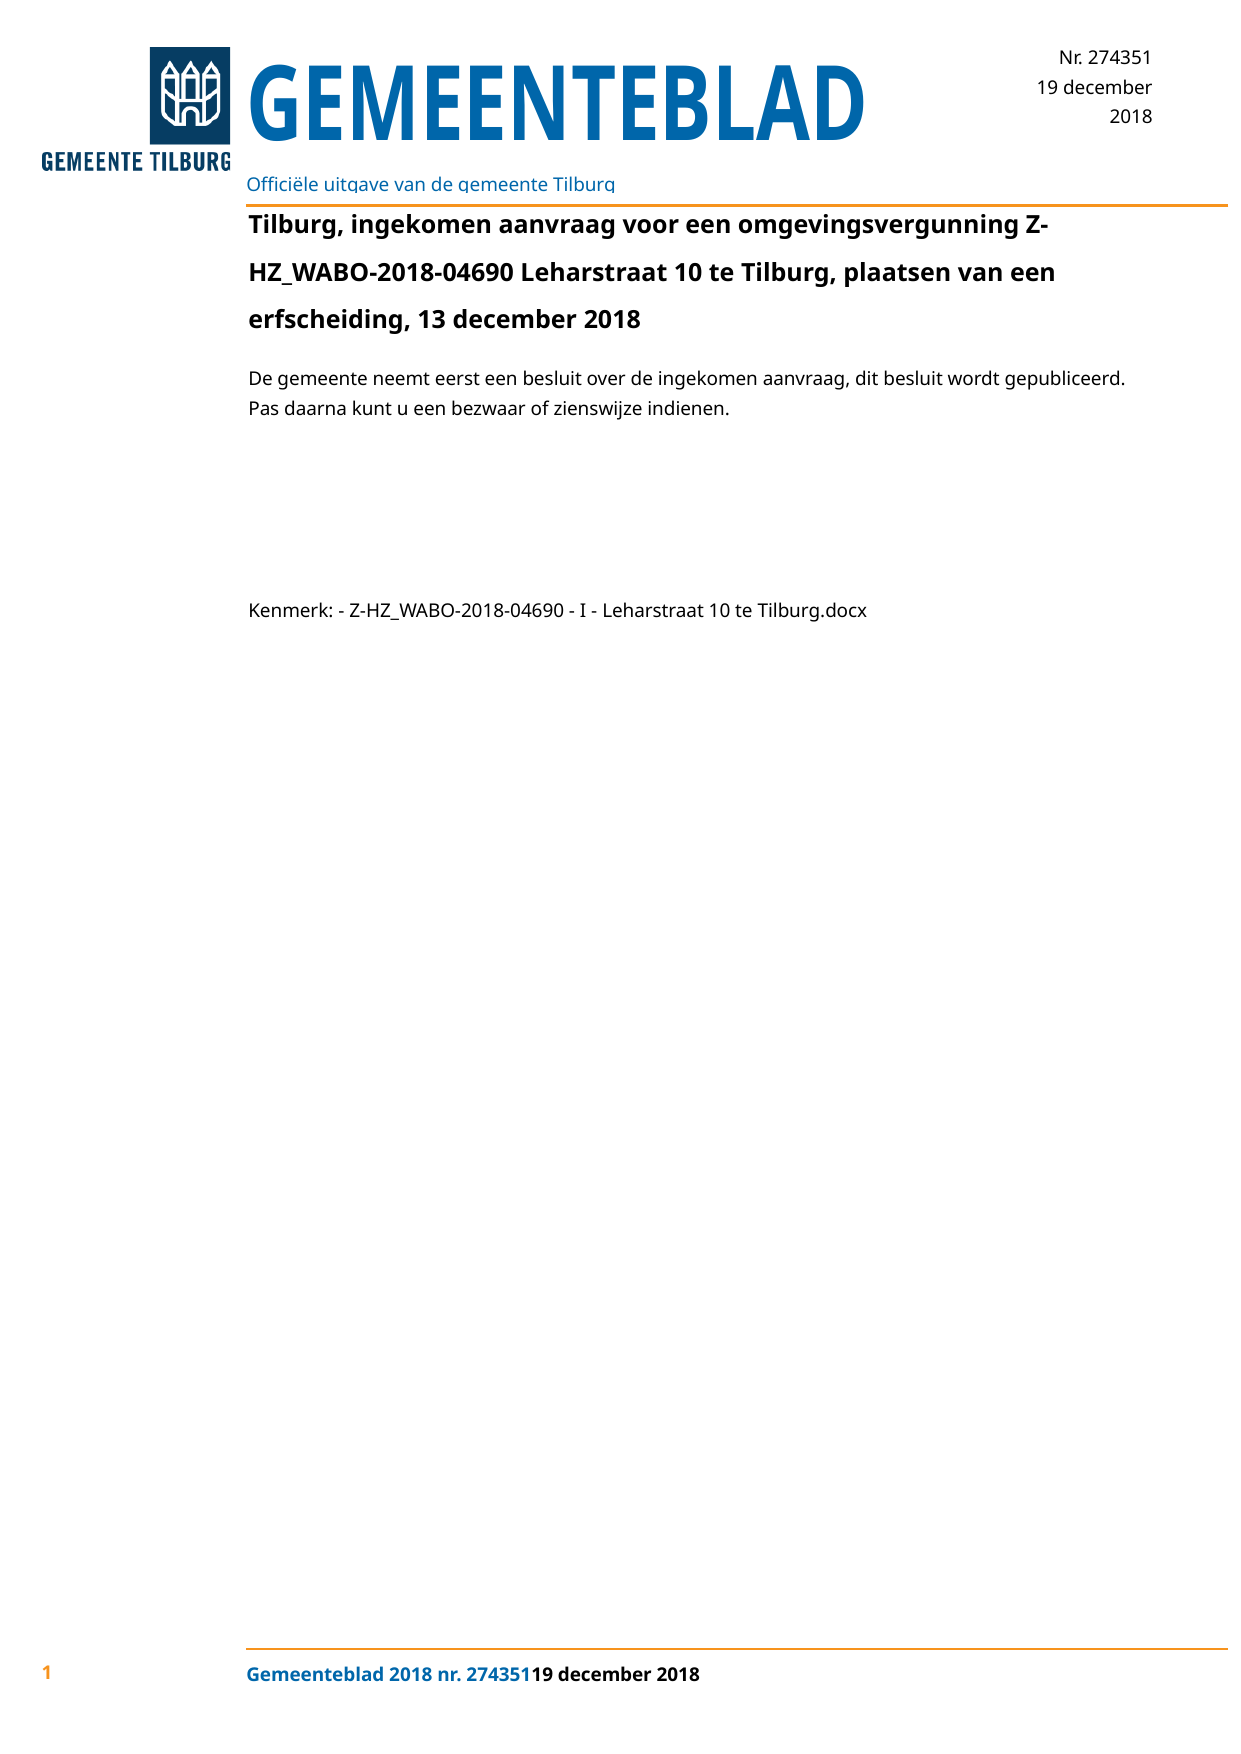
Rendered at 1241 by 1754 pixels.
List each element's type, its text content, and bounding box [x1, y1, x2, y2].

text Tilburg, ingekomen aanvraag voor een omgevingsvergunning Z-HZ_WABO-2018-04690 Leharstraat 10 te Tilburg, plaatsen van een erfscheiding, 13 december 2018 [248, 207, 1152, 336]
text Kenmerk: - Z-HZ_WABO-2018-04690 - I - Leharstraat 10 te Tilburg.docx [248, 597, 1152, 622]
picture [41, 47, 231, 172]
text De gemeente neemt eerst een besluit over de ingekomen aanvraag, dit besluit wordt gepubliceerd. Pas daarna kunt u een bezwaar of zienswijze indienen. [248, 366, 1152, 421]
